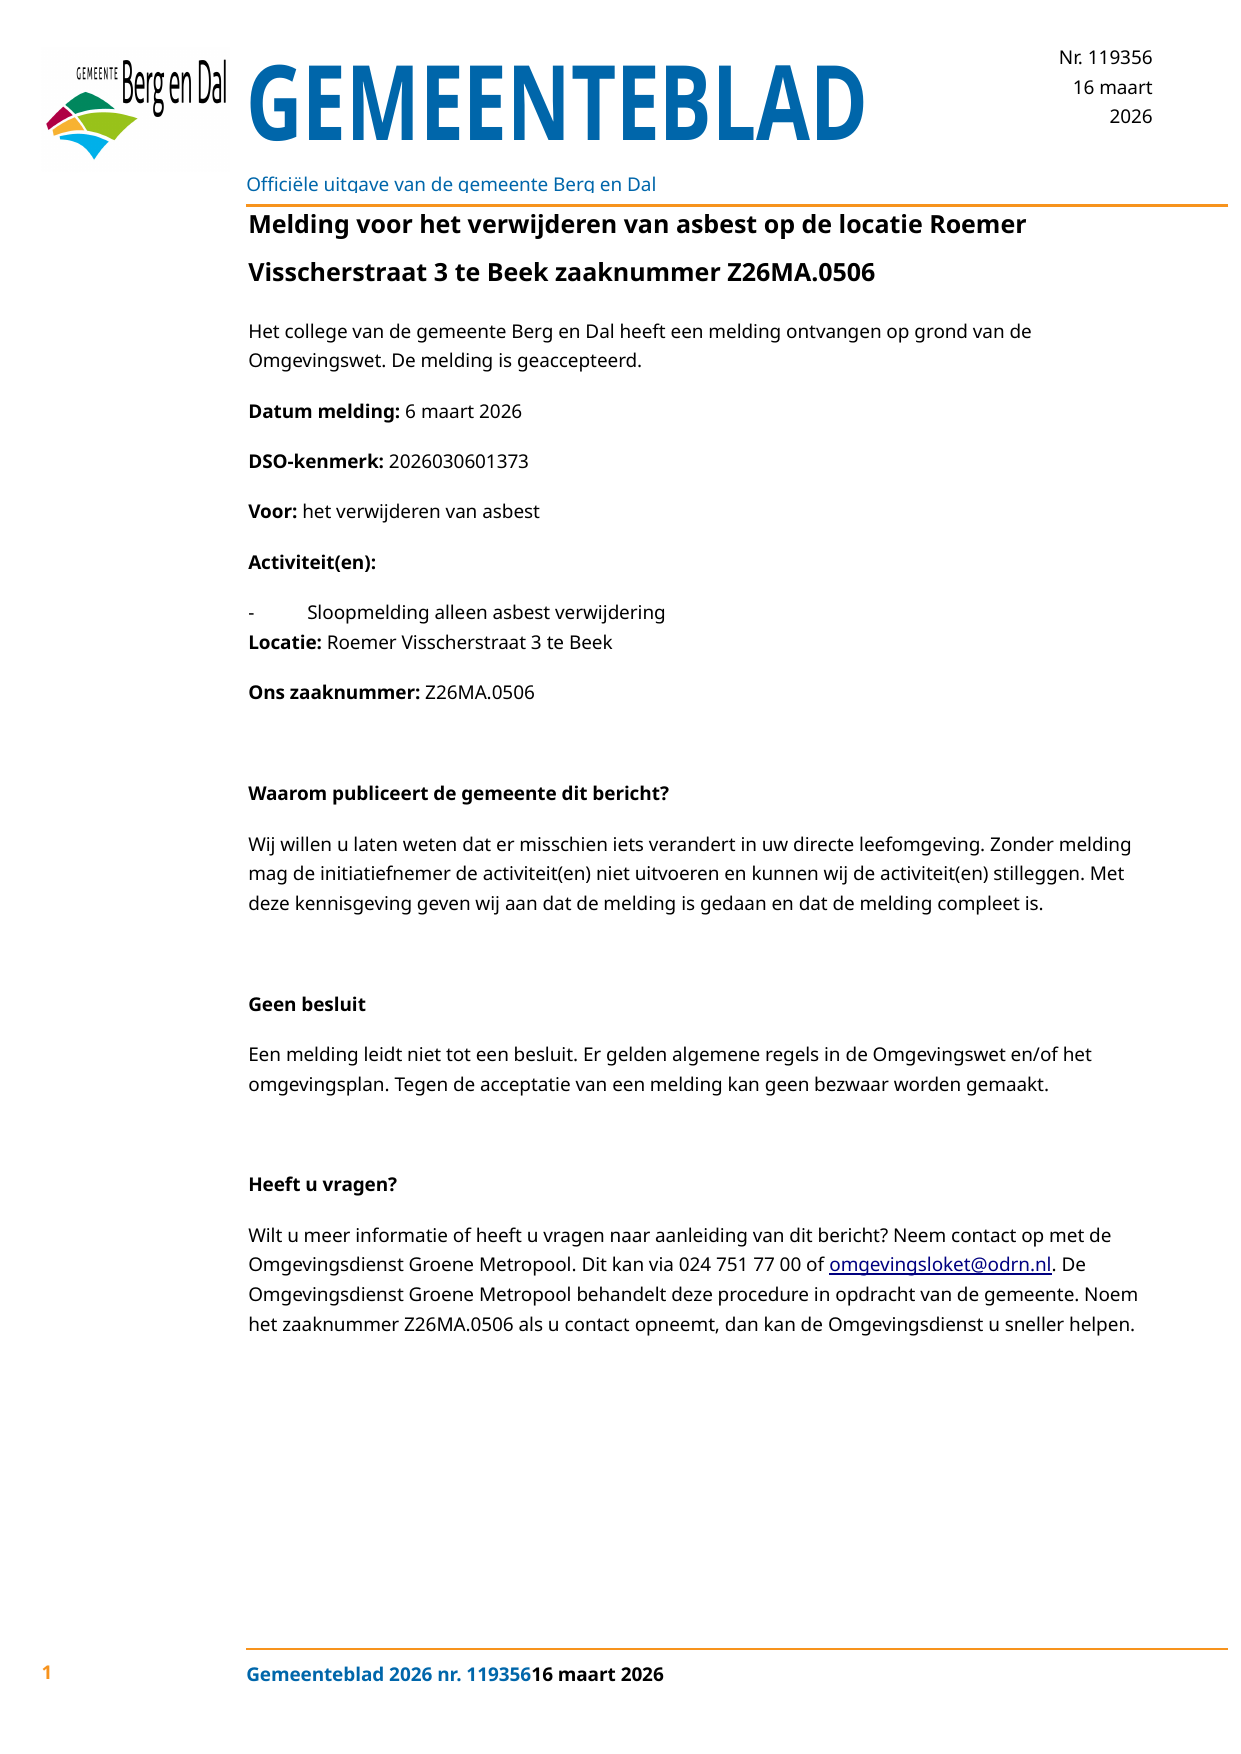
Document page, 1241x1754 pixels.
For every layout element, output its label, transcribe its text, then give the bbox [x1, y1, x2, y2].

text Datum melding: 6 maart 2026 [248, 398, 1152, 424]
text Melding voor het verwijderen van asbest op de locatie Roemer Visscherstraat 3 te Beek zaaknummer Z26MA.0506 [248, 207, 1152, 288]
picture [41, 47, 231, 172]
text Wij willen u laten weten dat er misschien iets verandert in uw directe leefomgeving. Zonder melding mag de initiatiefnemer de activiteit(en) niet uitvoeren en kunnen wij de activiteit(en) stilleggen. Met deze kennisgeving geven wij aan dat de melding is gedaan en dat de melding compleet is. [248, 831, 1152, 916]
text Activiteit(en): [248, 549, 1152, 575]
text DSO-kenmerk: 2026030601373 [248, 448, 1152, 474]
text Heeft u vragen? [248, 1172, 1152, 1197]
list Sloopmelding alleen asbest verwijdering [248, 599, 1152, 625]
text Waarom publiceert de gemeente dit bericht? [248, 780, 1152, 806]
text Ons zaaknummer: Z26MA.0506 [248, 679, 1152, 705]
text Voor: het verwijderen van asbest [248, 499, 1152, 524]
text Geen besluit [248, 991, 1152, 1017]
text Locatie: Roemer Visscherstraat 3 te Beek [248, 629, 1152, 655]
text Een melding leidt niet tot een besluit. Er gelden algemene regels in de Omgevingswet en/of het omgevingsplan. Tegen de acceptatie van een melding kan geen bezwaar worden gemaakt. [248, 1041, 1152, 1097]
text Wilt u meer informatie of heeft u vragen naar aanleiding van dit bericht? Neem contact op met de Omgevingsdienst Groene Metropool. Dit kan via 024 751 77 00 of omgevingsloket@odrn.nl. De Omgevingsdienst Groene Metropool behandelt deze procedure in opdracht van de gemeente. Noem het zaaknummer Z26MA.0506 als u contact opneemt, dan kan de Omgevingsdienst u sneller helpen. [248, 1222, 1152, 1337]
text Het college van de gemeente Berg en Dal heeft een melding ontvangen op grond van de Omgevingswet. De melding is geaccepteerd. [248, 318, 1152, 373]
